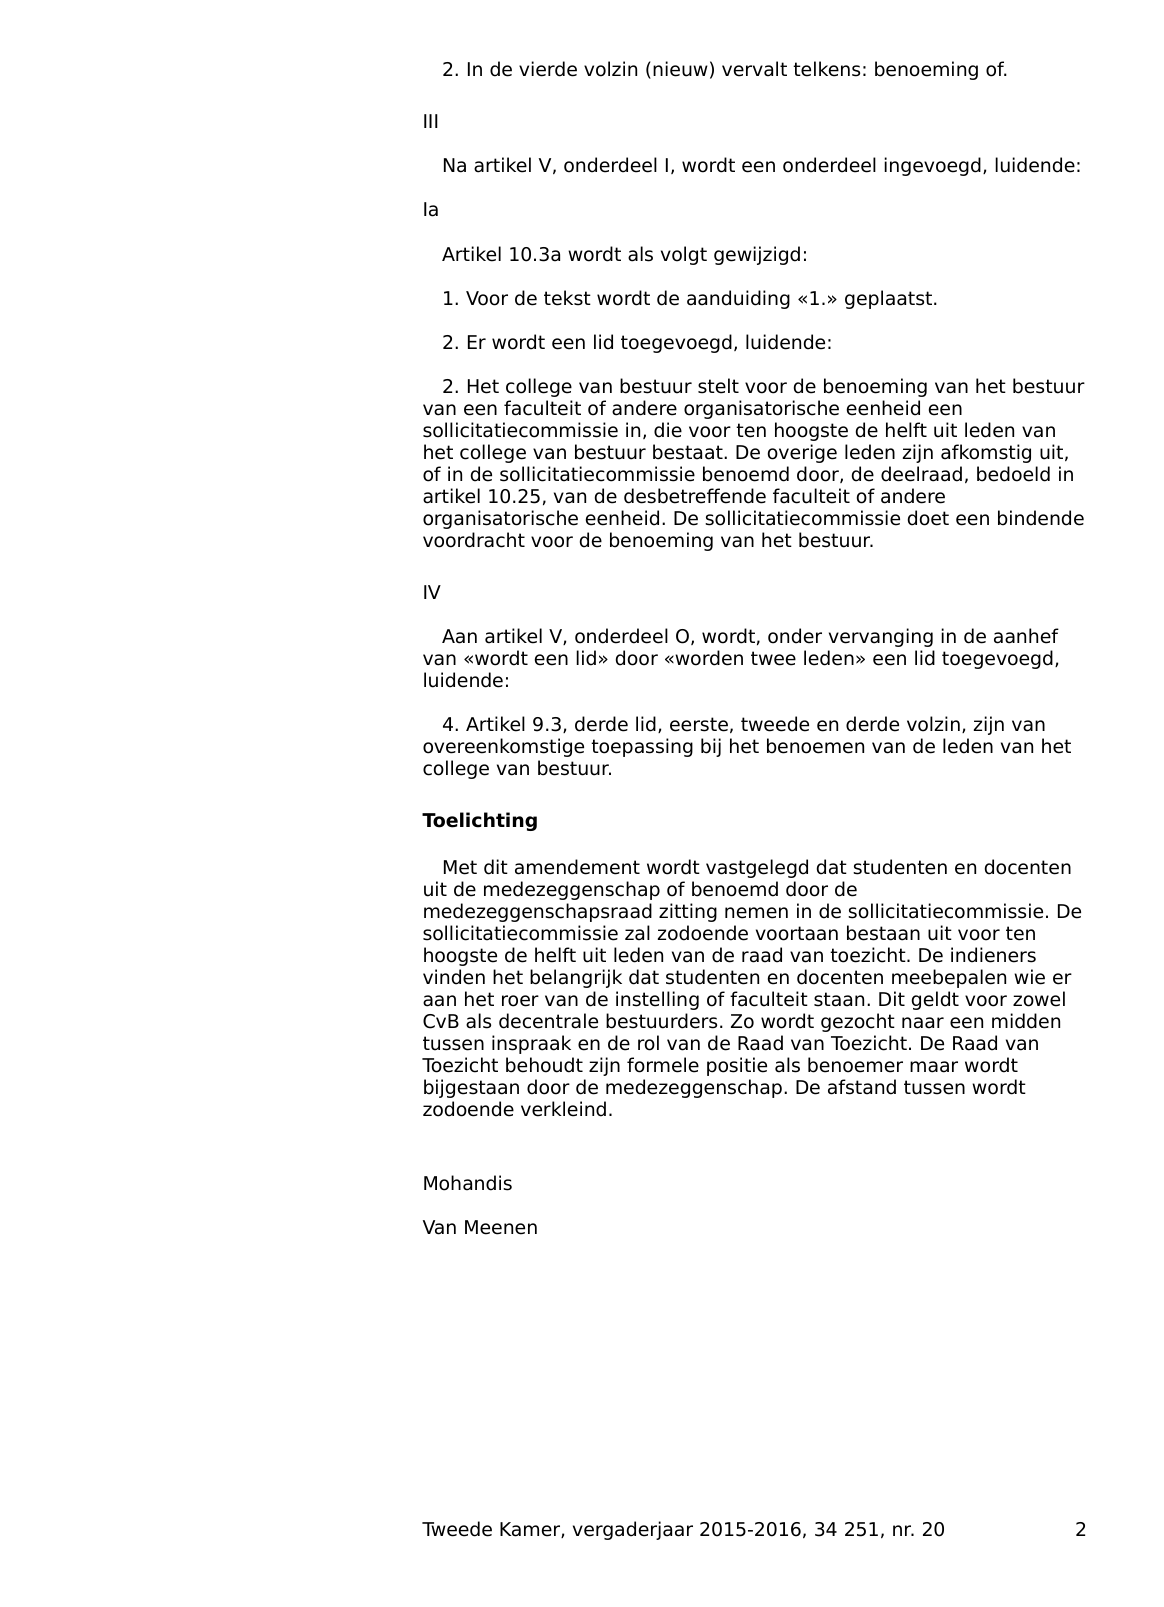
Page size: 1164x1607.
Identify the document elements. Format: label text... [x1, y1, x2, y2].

subtitle IV [422, 582, 1087, 604]
subtitle Toelichting [422, 810, 1087, 832]
text Ia [422, 199, 1087, 221]
text 4. Artikel 9.3, derde lid, eerste, tweede en derde volzin, zijn van overeenkomstige toepassing bij het benoemen van de leden van het college van bestuur. [422, 714, 1087, 780]
text Aan artikel V, onderdeel O, wordt, onder vervanging in de aanhef van «wordt een lid» door «worden twee leden» een lid toegevoegd, luidende: [422, 626, 1087, 692]
text 2. Er wordt een lid toegevoegd, luidende: [422, 332, 1087, 354]
text 2. In de vierde volzin (nieuw) vervalt telkens: benoeming of. [422, 59, 1087, 81]
text 1. Voor de tekst wordt de aanduiding «1.» geplaatst. [422, 288, 1087, 310]
text Artikel 10.3a wordt als volgt gewijzigd: [422, 243, 1087, 266]
text Met dit amendement wordt vastgelegd dat studenten en docenten uit de medezeggenschap of benoemd door de medezeggenschapsraad zitting nemen in de sollicitatiecommissie. De sollicitatiecommissie zal zodoende voortaan bestaan uit voor ten hoogste de helft uit leden van de raad van toezicht. De indieners vinden het belangrijk dat studenten en docenten meebepalen wie er aan het roer van de instelling of faculteit staan. Dit geldt voor zowel CvB als decentrale bestuurders. Zo wordt gezocht naar een midden tussen inspraak en de rol van de Raad van Toezicht. De Raad van Toezicht behoudt zijn formele positie als benoemer maar wordt bijgestaan door de medezeggenschap. De afstand tussen wordt zodoende verkleind. [422, 857, 1087, 1121]
text Mohandis Van Meenen [422, 1151, 1087, 1239]
text 2. Het college van bestuur stelt voor de benoeming van het bestuur van een faculteit of andere organisatorische eenheid een sollicitatiecommissie in, die voor ten hoogste de helft uit leden van het college van bestuur bestaat. De overige leden zijn afkomstig uit, of in de sollicitatiecommissie benoemd door, de deelraad, bedoeld in artikel 10.25, van de desbetreffende faculteit of andere organisatorische eenheid. De sollicitatiecommissie doet een bindende voordracht voor de benoeming van het bestuur. [422, 376, 1087, 552]
text Na artikel V, onderdeel I, wordt een onderdeel ingevoegd, luidende: [422, 155, 1087, 177]
subtitle III [422, 111, 1087, 133]
